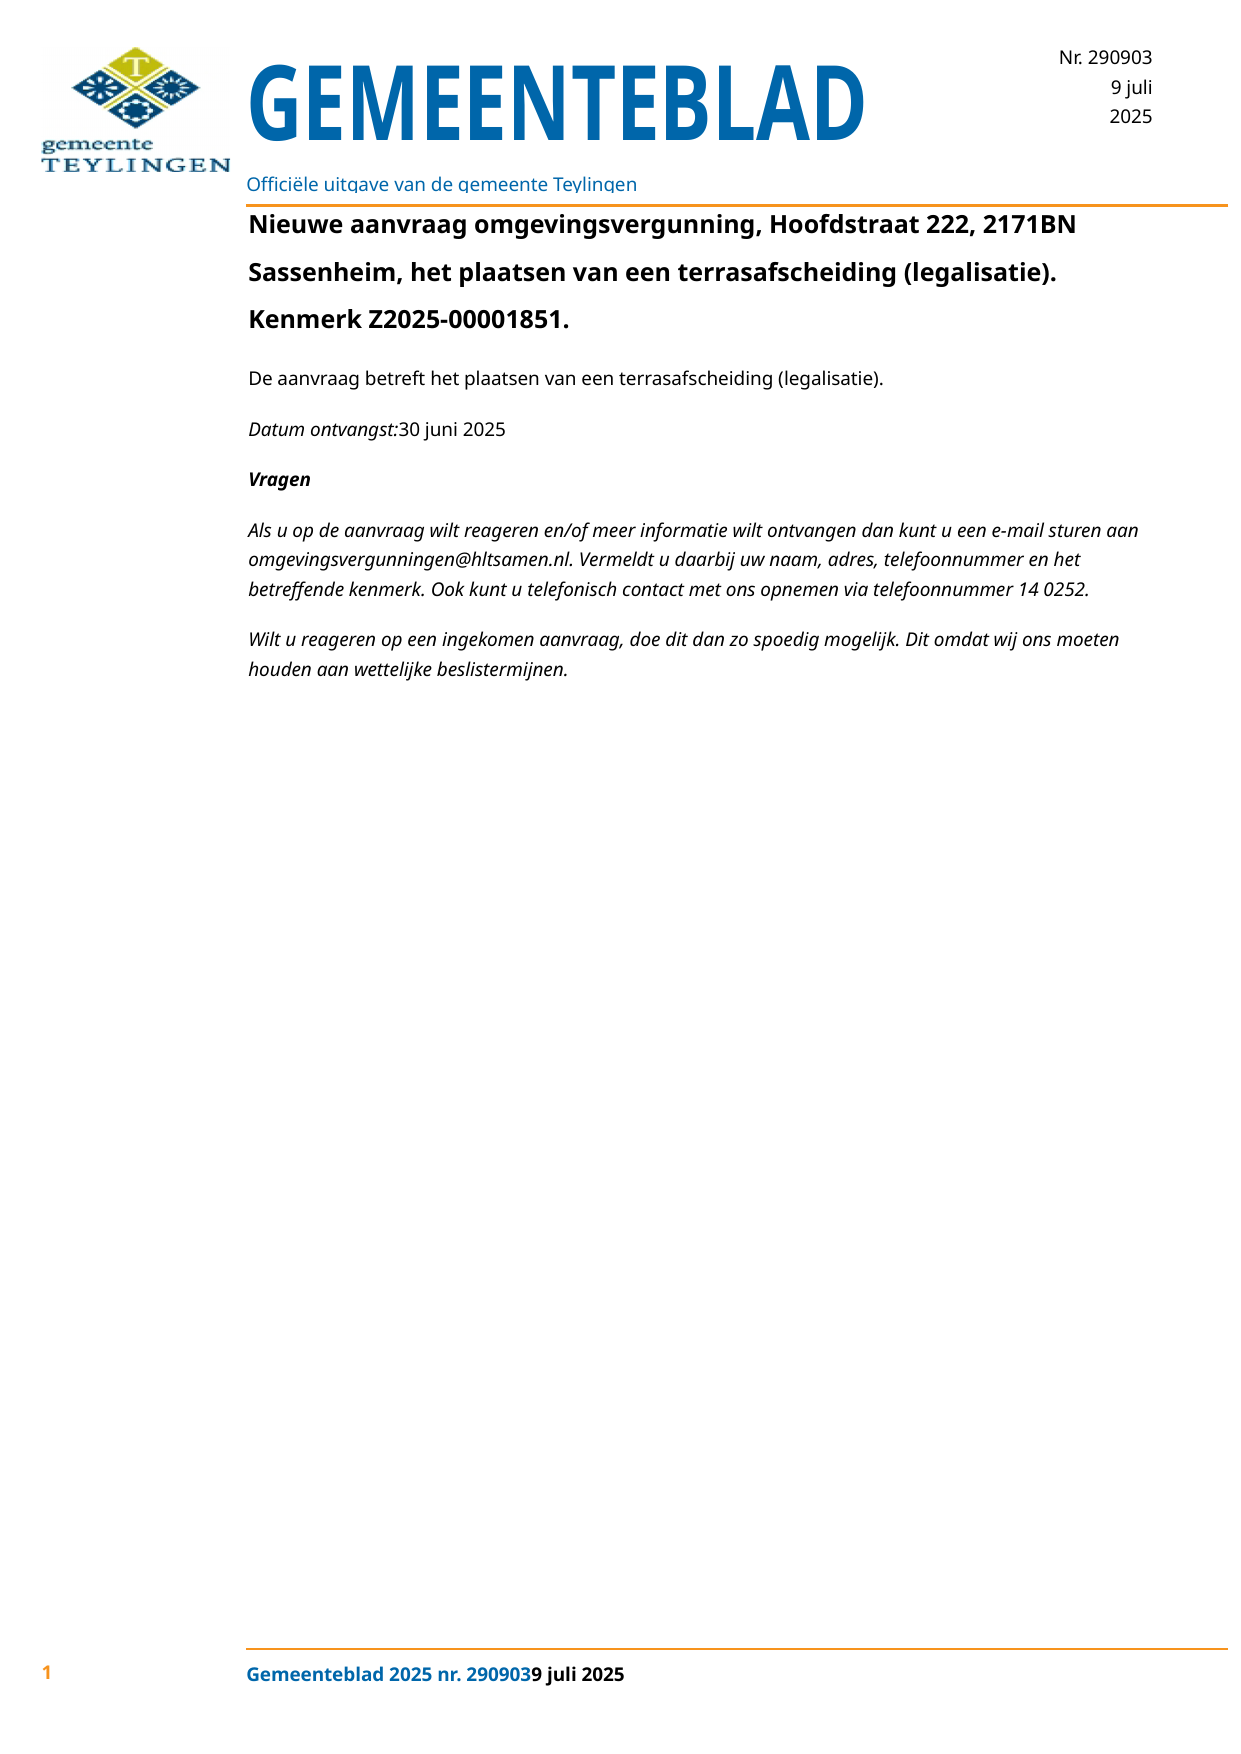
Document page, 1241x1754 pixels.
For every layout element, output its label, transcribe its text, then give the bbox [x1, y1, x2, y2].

text De aanvraag betreft het plaatsen van een terrasafscheiding (legalisatie). [248, 366, 1152, 391]
picture [41, 47, 231, 172]
text Nieuwe aanvraag omgevingsvergunning, Hoofdstraat 222, 2171BN Sassenheim, het plaatsen van een terrasafscheiding (legalisatie). Kenmerk Z2025-00001851. [248, 207, 1152, 336]
text Wilt u reageren op een ingekomen aanvraag, doe dit dan zo spoedig mogelijk. Dit omdat wij ons moeten houden aan wettelijke beslistermijnen. [248, 626, 1152, 682]
text Vragen [248, 466, 1152, 492]
text Datum ontvangst:30 juni 2025 [248, 416, 1152, 442]
text Als u op de aanvraag wilt reageren en/of meer informatie wilt ontvangen dan kunt u een e-mail sturen aan omgevingsvergunningen@hltsamen.nl. Vermeldt u daarbij uw naam, adres, telefoonnummer en het betreffende kenmerk. Ook kunt u telefonisch contact met ons opnemen via telefoonnummer 14 0252. [248, 517, 1152, 602]
